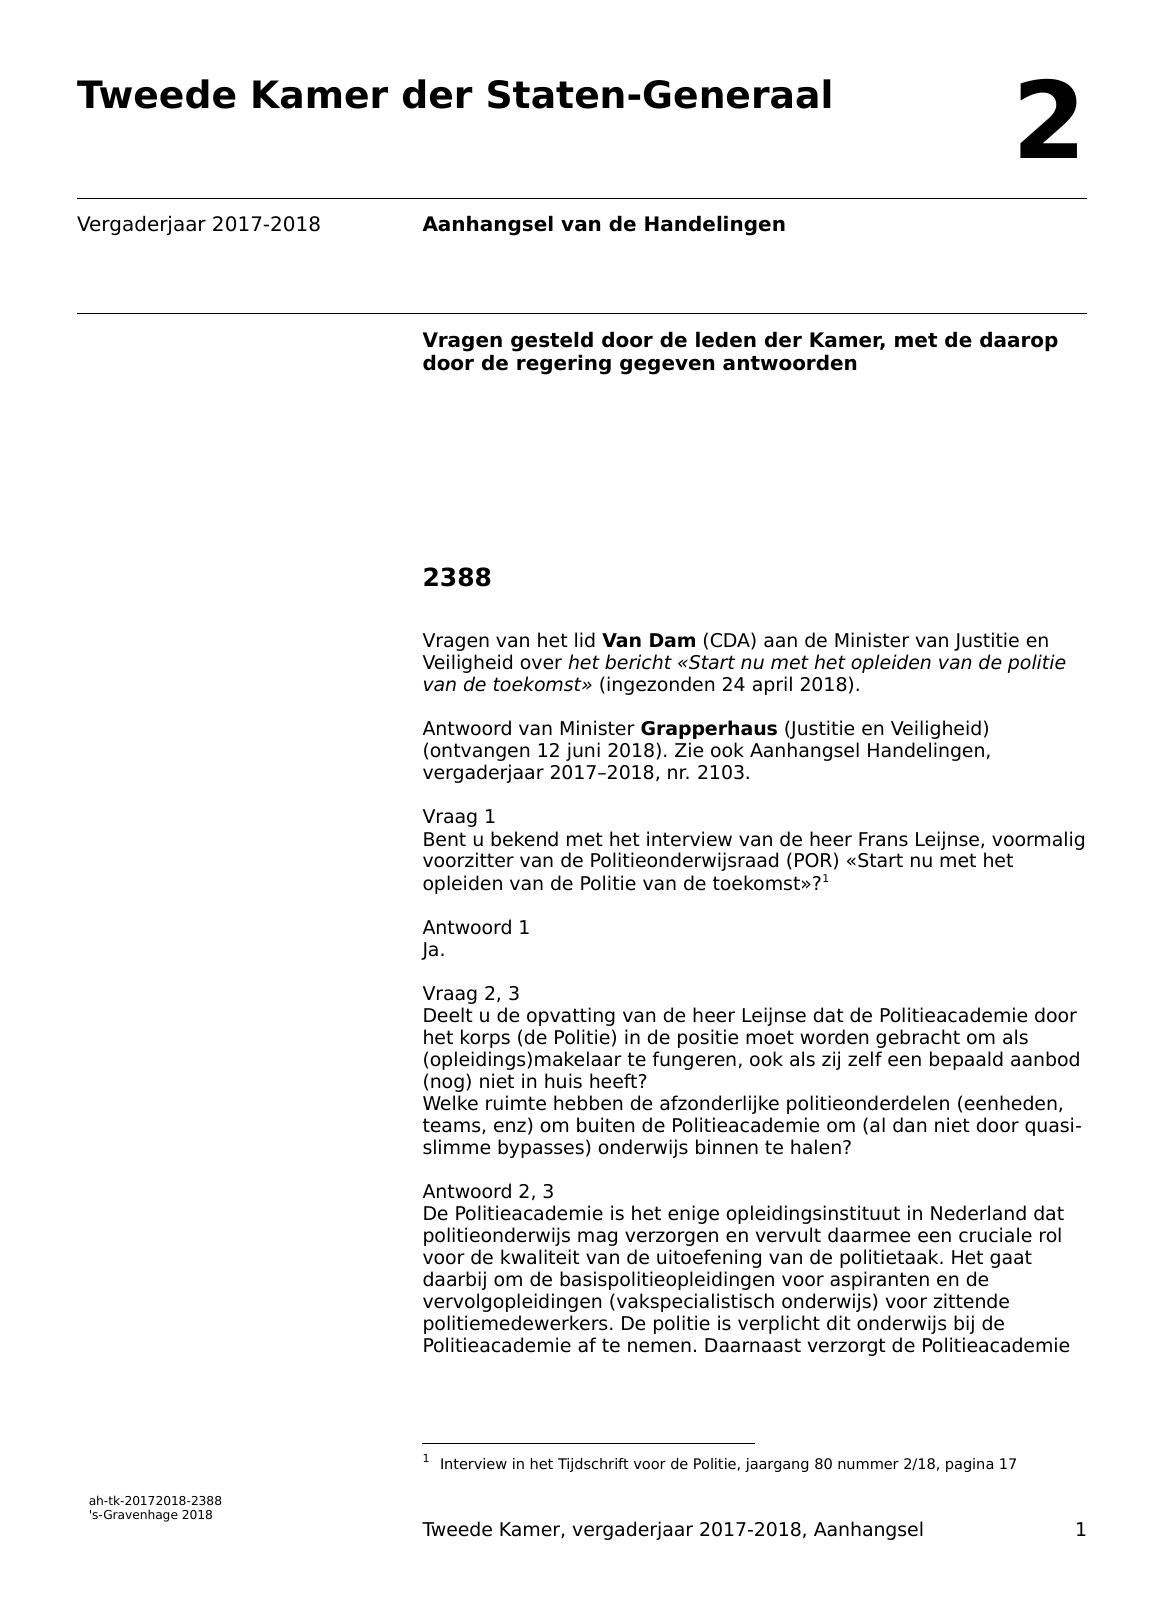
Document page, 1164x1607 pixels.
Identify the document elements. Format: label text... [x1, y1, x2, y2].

text 's-Gravenhage 2018 [88, 1508, 323, 1522]
table_cell Vragen gesteld door de leden der Kamer, met de daarop door de regering gegeven antwoorden [422, 314, 1087, 375]
text De Politieacademie is het enige opleidingsinstituut in Nederland dat politieonderwijs mag verzorgen en vervult daarmee een cruciale rol voor de kwaliteit van de uitoefening van de politietaak. Het gaat daarbij om de basispolitieopleidingen voor aspiranten en de vervolgopleidingen (vakspecialistisch onderwijs) voor zittende politiemedewerkers. De politie is verplicht dit onderwijs bij de Politieacademie af te nemen. Daarnaast verzorgt de Politieacademie [422, 1203, 1087, 1357]
text Antwoord 2, 3 [422, 1181, 1087, 1203]
table_cell [77, 314, 422, 375]
text Welke ruimte hebben de afzonderlijke politieonderdelen (eenheden, teams, enz) om buiten de Politieacademie om (al dan niet door quasi-slimme bypasses) onderwijs binnen te halen? [422, 1093, 1087, 1158]
text 2388 [422, 563, 1087, 592]
text Interview in het Tijdschrift voor de Politie, jaargang 80 nummer 2/18, pagina 17 [422, 1452, 1087, 1474]
table_cell Vergaderjaar 2017-2018 [77, 199, 422, 313]
text Ja. [422, 938, 1087, 961]
table_header 2 [886, 59, 1087, 198]
text Vraag 1 [422, 806, 1087, 828]
text Antwoord van Minister Grapperhaus (Justitie en Veiligheid) (ontvangen 12 juni 2018). Zie ook Aanhangsel Handelingen, vergaderjaar 2017–2018, nr. 2103. [422, 718, 1087, 784]
table_header Tweede Kamer der Staten-Generaal [77, 59, 886, 198]
text Deelt u de opvatting van de heer Leijnse dat de Politieacademie door het korps (de Politie) in de positie moet worden gebracht om als (opleidings)makelaar te fungeren, ook als zij zelf een bepaald aanbod (nog) niet in huis heeft? [422, 1005, 1087, 1093]
text ah-tk-20172018-2388 [88, 1494, 323, 1508]
text Vragen van het lid Van Dam (CDA) aan de Minister van Justitie en Veiligheid over het bericht «Start nu met het opleiden van de politie van de toekomst» (ingezonden 24 april 2018). [422, 630, 1087, 696]
text Bent u bekend met het interview van de heer Frans Leijnse, voormalig voorzitter van de Politieonderwijsraad (POR) «Start nu met het opleiden van de Politie van de toekomst»? [422, 828, 1087, 894]
table_cell Aanhangsel van de Handelingen [422, 199, 1087, 313]
text Vraag 2, 3 [422, 983, 1087, 1005]
text Antwoord 1 [422, 917, 1087, 938]
